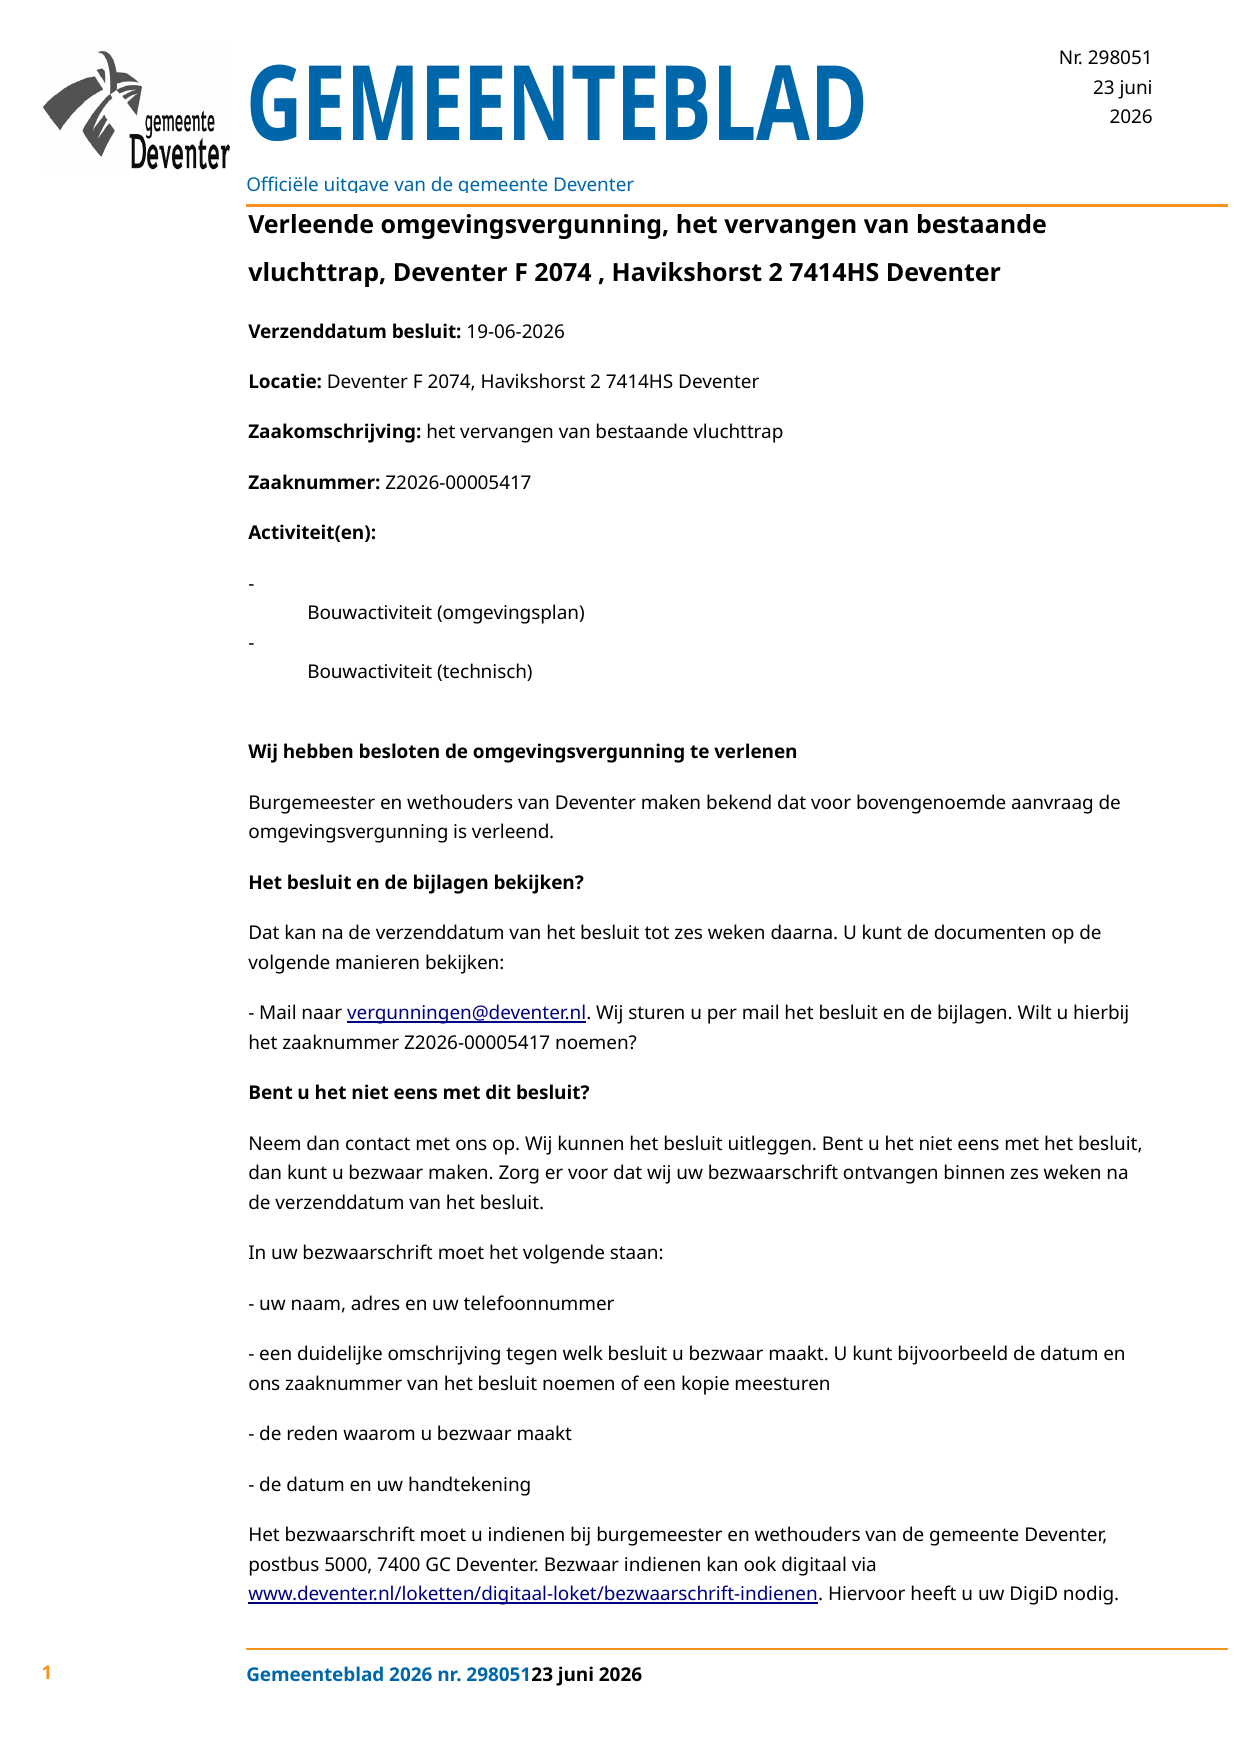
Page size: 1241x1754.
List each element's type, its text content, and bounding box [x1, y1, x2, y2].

text Wij hebben besloten de omgevingsvergunning te verlenen [248, 739, 1152, 764]
text Dat kan na de verzenddatum van het besluit tot zes weken daarna. U kunt de documenten op de volgende manieren bekijken: [248, 919, 1152, 975]
text - de datum en uw handtekening [248, 1471, 1152, 1497]
text Burgemeester en wethouders van Deventer maken bekend dat voor bovengenoemde aanvraag de omgevingsvergunning is verleend. [248, 789, 1152, 844]
text - de reden waarom u bezwaar maakt [248, 1420, 1152, 1446]
text Zaaknummer: Z2026-00005417 [248, 469, 1152, 495]
text - uw naam, adres en uw telefoonnummer [248, 1290, 1152, 1316]
list Bouwactiviteit (omgevingsplan) [248, 599, 1152, 625]
text Bent u het niet eens met dit besluit? [248, 1079, 1152, 1105]
text Het besluit en de bijlagen bekijken? [248, 869, 1152, 895]
text Het bezwaarschrift moet u indienen bij burgemeester en wethouders van de gemeente Deventer, postbus 5000, 7400 GC Deventer. Bezwaar indienen kan ook digitaal via www.deventer.nl/loketten/digitaal-loket/bezwaarschrift-indienen. Hiervoor heeft u uw DigiD nodig. [248, 1521, 1152, 1606]
text Activiteit(en): [248, 519, 1152, 545]
list Bouwactiviteit (technisch) [248, 659, 1152, 684]
text Verzenddatum besluit: 19-06-2026 [248, 318, 1152, 344]
text - een duidelijke omschrijving tegen welk besluit u bezwaar maakt. U kunt bijvoorbeeld de datum en ons zaaknummer van het besluit noemen of een kopie meesturen [248, 1340, 1152, 1396]
text In uw bezwaarschrift moet het volgende staan: [248, 1239, 1152, 1265]
text Neem dan contact met ons op. Wij kunnen het besluit uitleggen. Bent u het niet eens met het besluit, dan kunt u bezwaar maken. Zorg er voor dat wij uw bezwaarschrift ontvangen binnen zes weken na de verzenddatum van het besluit. [248, 1130, 1152, 1215]
text Zaakomschrijving: het vervangen van bestaande vluchttrap [248, 419, 1152, 444]
picture [41, 47, 231, 172]
text Verleende omgevingsvergunning, het vervangen van bestaande vluchttrap, Deventer F 2074 , Havikshorst 2 7414HS Deventer [248, 207, 1152, 288]
text Locatie: Deventer F 2074, Havikshorst 2 7414HS Deventer [248, 368, 1152, 394]
text - Mail naar vergunningen@deventer.nl. Wij sturen u per mail het besluit en de bijlagen. Wilt u hierbij het zaaknummer Z2026-00005417 noemen? [248, 999, 1152, 1055]
